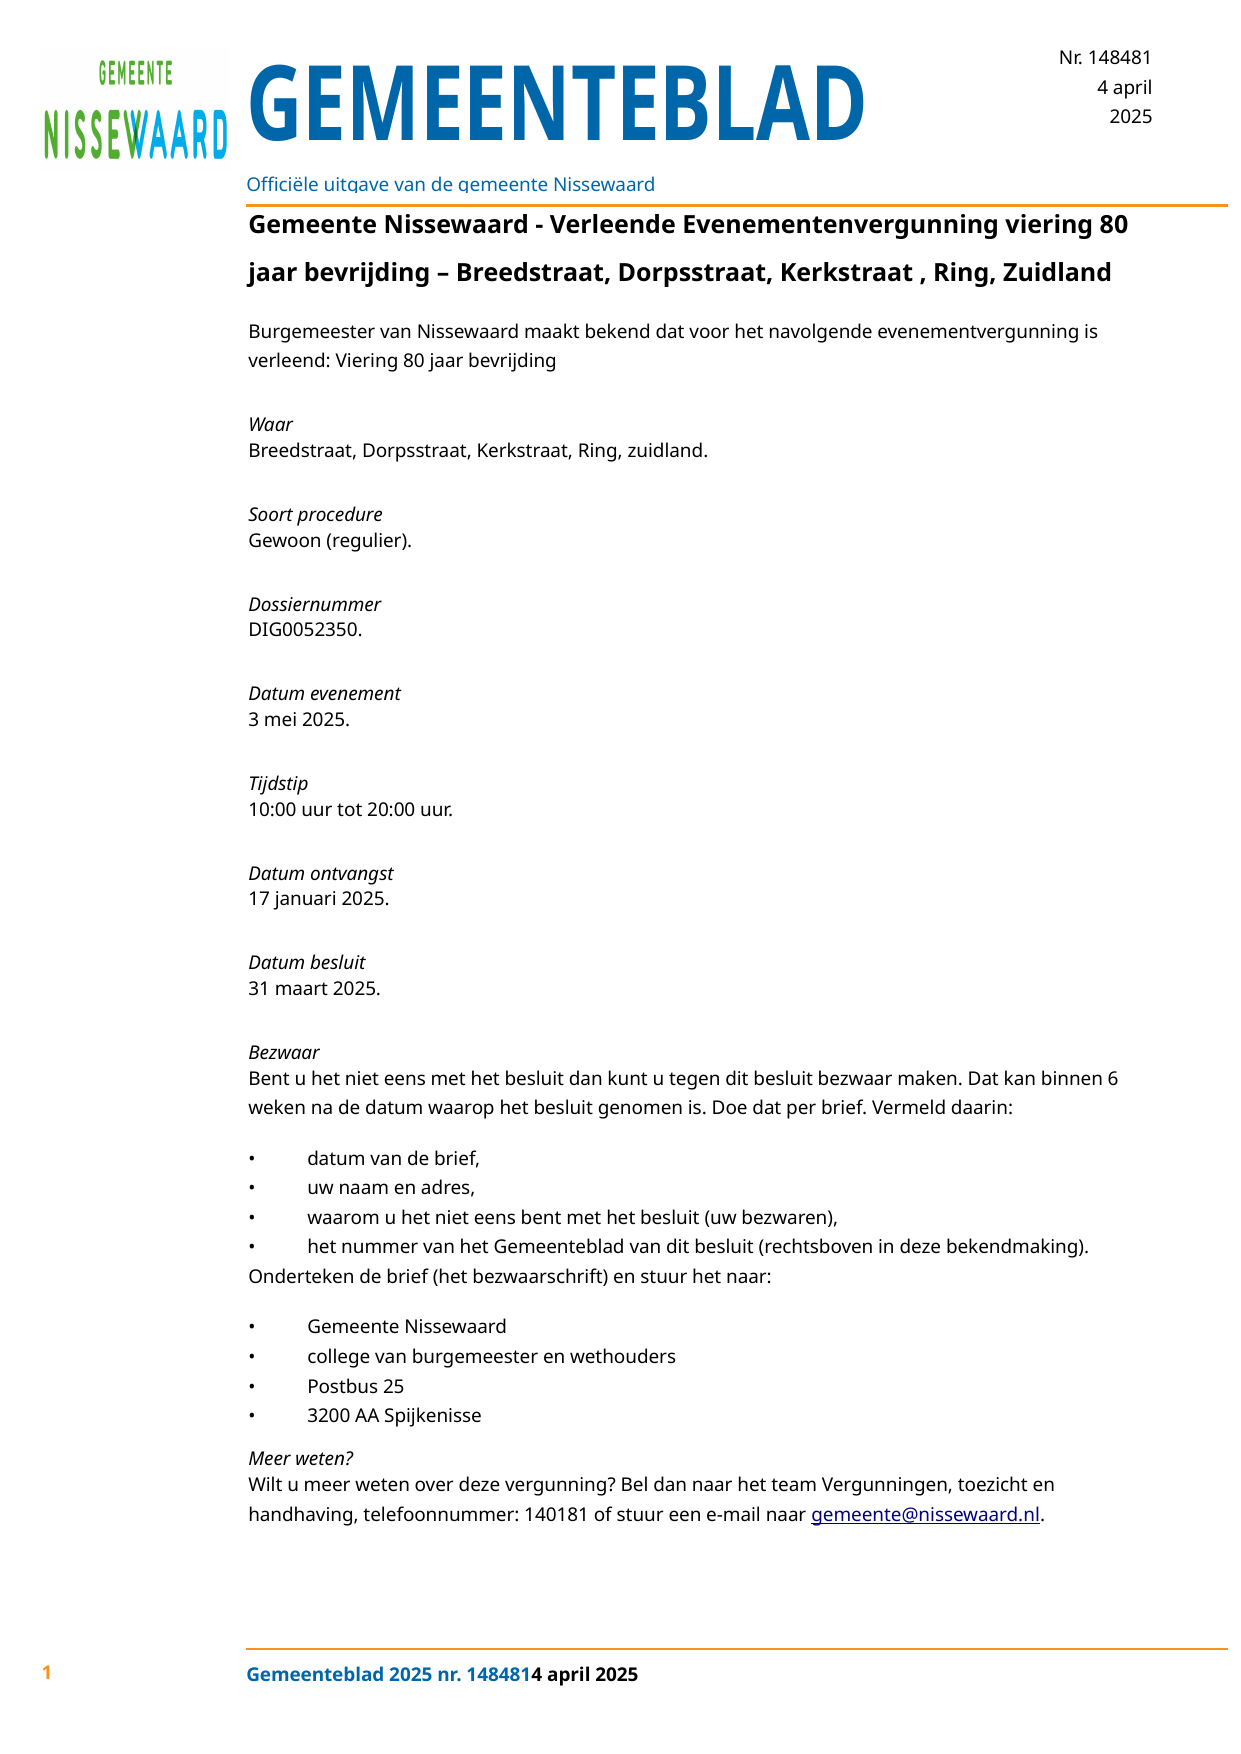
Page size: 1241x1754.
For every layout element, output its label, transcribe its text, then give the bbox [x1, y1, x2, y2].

text Bezwaar [248, 1039, 1152, 1065]
list uw naam en adres, [248, 1174, 1152, 1200]
text 31 maart 2025. [248, 975, 1152, 1001]
text Onderteken de brief (het bezwaarschrift) en stuur het naar: [248, 1263, 1152, 1289]
text DIG0052350. [248, 617, 1152, 642]
text Meer weten? [248, 1446, 1152, 1471]
text Bent u het niet eens met het besluit dan kunt u tegen dit besluit bezwaar maken. Dat kan binnen 6 weken na de datum waarop het besluit genomen is. Doe dat per brief. Vermeld daarin: [248, 1065, 1152, 1120]
text Burgemeester van Nissewaard maakt bekend dat voor het navolgende evenementvergunning is verleend: Viering 80 jaar bevrijding [248, 318, 1152, 373]
list Gemeente Nissewaard [248, 1314, 1152, 1339]
text Datum besluit [248, 949, 1152, 975]
text Breedstraat, Dorpsstraat, Kerkstraat, Ring, zuidland. [248, 437, 1152, 463]
list college van burgemeester en wethouders [248, 1343, 1152, 1369]
text Soort procedure [248, 501, 1152, 527]
text Dossiernummer [248, 591, 1152, 617]
text 3 mei 2025. [248, 706, 1152, 732]
text 10:00 uur tot 20:00 uur. [248, 796, 1152, 822]
text Datum evenement [248, 681, 1152, 706]
text Gemeente Nissewaard - Verleende Evenementenvergunning viering 80 jaar bevrijding – Breedstraat, Dorpsstraat, Kerkstraat , Ring, Zuidland [248, 207, 1152, 288]
text Gewoon (regulier). [248, 527, 1152, 553]
text Waar [248, 411, 1152, 437]
list datum van de brief, [248, 1145, 1152, 1171]
list waarom u het niet eens bent met het besluit (uw bezwaren), [248, 1204, 1152, 1230]
picture [41, 47, 231, 172]
text Datum ontvangst [248, 860, 1152, 886]
text Wilt u meer weten over deze vergunning? Bel dan naar het team Vergunningen, toezicht en handhaving, telefoonnummer: 140181 of stuur een e-mail naar gemeente@nissewaard.nl. [248, 1471, 1152, 1527]
text 17 januari 2025. [248, 886, 1152, 911]
text Tijdstip [248, 770, 1152, 796]
list 3200 AA Spijkenisse [248, 1402, 1152, 1428]
list het nummer van het Gemeenteblad van dit besluit (rechtsboven in deze bekendmaking). [248, 1234, 1152, 1259]
list Postbus 25 [248, 1373, 1152, 1399]
